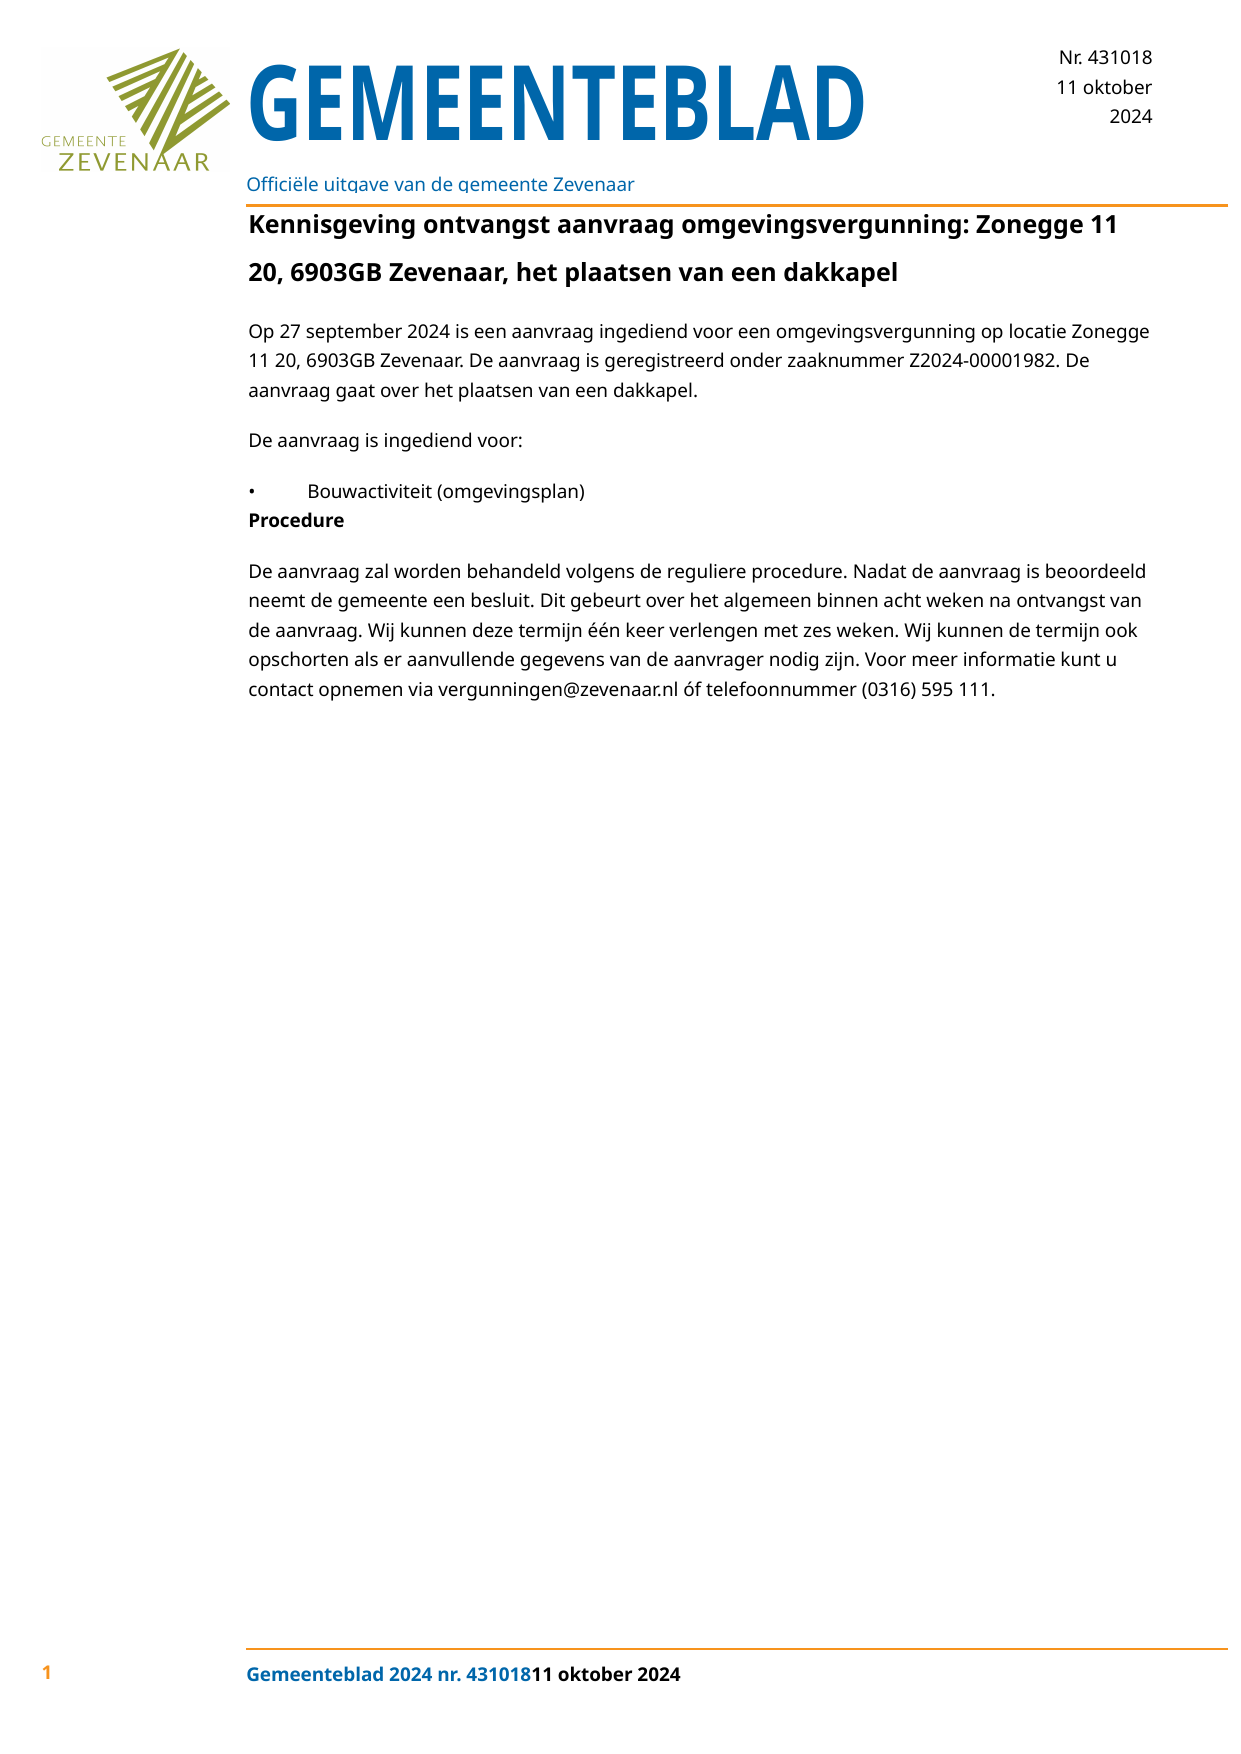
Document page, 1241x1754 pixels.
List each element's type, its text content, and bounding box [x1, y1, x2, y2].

text Op 27 september 2024 is een aanvraag ingediend voor een omgevingsvergunning op locatie Zonegge 11 20, 6903GB Zevenaar. De aanvraag is geregistreerd onder zaaknummer Z2024-00001982. De aanvraag gaat over het plaatsen van een dakkapel. [248, 318, 1152, 403]
text Procedure [248, 507, 1152, 533]
text Kennisgeving ontvangst aanvraag omgevingsvergunning: Zonegge 11 20, 6903GB Zevenaar, het plaatsen van een dakkapel [248, 207, 1152, 288]
text De aanvraag is ingediend voor: [248, 427, 1152, 453]
text De aanvraag zal worden behandeld volgens de reguliere procedure. Nadat de aanvraag is beoordeeld neemt de gemeente een besluit. Dit gebeurt over het algemeen binnen acht weken na ontvangst van de aanvraag. Wij kunnen deze termijn één keer verlengen met zes weken. Wij kunnen de termijn ook opschorten als er aanvullende gegevens van de aanvrager nodig zijn. Voor meer informatie kunt u contact opnemen via vergunningen@zevenaar.nl óf telefoonnummer (0316) 595 111. [248, 558, 1152, 702]
picture [41, 47, 231, 172]
list Bouwactiviteit (omgevingsplan) [248, 478, 1152, 504]
